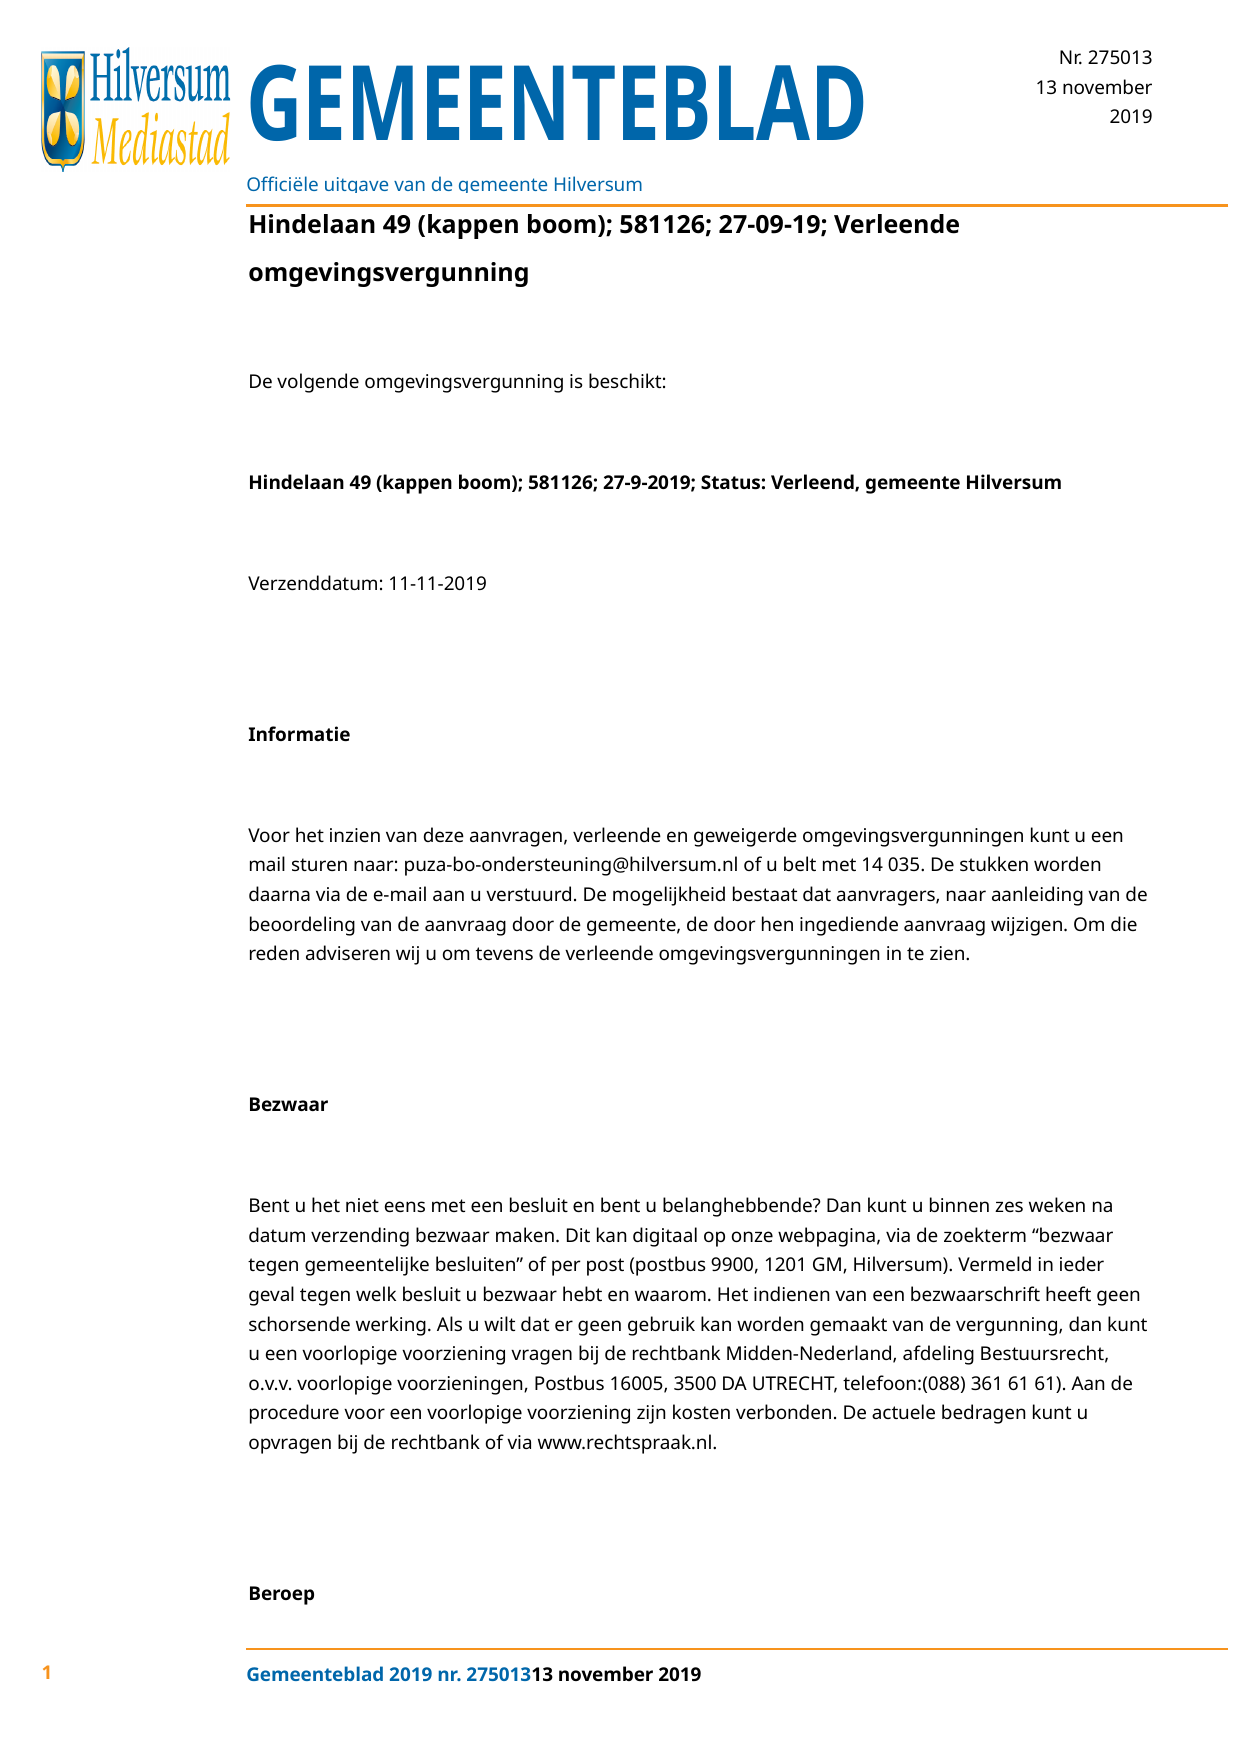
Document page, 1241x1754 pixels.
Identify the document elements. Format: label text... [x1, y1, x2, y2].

text Verzenddatum: 11-11-2019 [248, 570, 1152, 596]
text Hindelaan 49 (kappen boom); 581126; 27-09-19; Verleende omgevingsvergunning [248, 207, 1152, 288]
text Bezwaar [248, 1092, 1152, 1117]
picture [41, 47, 231, 172]
text De volgende omgevingsvergunning is beschikt: [248, 368, 1152, 394]
text Voor het inzien van deze aanvragen, verleende en geweigerde omgevingsvergunningen kunt u een mail sturen naar: puza-bo-ondersteuning@hilversum.nl of u belt met 14 035. De stukken worden daarna via de e-mail aan u verstuurd. De mogelijkheid bestaat dat aanvragers, naar aanleiding van de beoordeling van de aanvraag door de gemeente, de door hen ingediende aanvraag wijzigen. Om die reden adviseren wij u om tevens de verleende omgevingsvergunningen in te zien. [248, 822, 1152, 966]
text Bent u het niet eens met een besluit en bent u belanghebbende? Dan kunt u binnen zes weken na datum verzending bezwaar maken. Dit kan digitaal op onze webpagina, via de zoekterm “bezwaar tegen gemeentelijke besluiten” of per post (postbus 9900, 1201 GM, Hilversum). Vermeld in ieder geval tegen welk besluit u bezwaar hebt en waarom. Het indienen van een bezwaarschrift heeft geen schorsende werking. Als u wilt dat er geen gebruik kan worden gemaakt van de vergunning, dan kunt u een voorlopige voorziening vragen bij de rechtbank Midden-Nederland, afdeling Bestuursrecht, o.v.v. voorlopige voorzieningen, Postbus 16005, 3500 DA UTRECHT, telefoon:(088) 361 61 61). Aan de procedure voor een voorlopige voorziening zijn kosten verbonden. De actuele bedragen kunt u opvragen bij de rechtbank of via www.rechtspraak.nl. [248, 1192, 1152, 1455]
text Hindelaan 49 (kappen boom); 581126; 27-9-2019; Status: Verleend, gemeente Hilversum [248, 469, 1152, 495]
text Informatie [248, 721, 1152, 747]
text Beroep [248, 1580, 1152, 1606]
